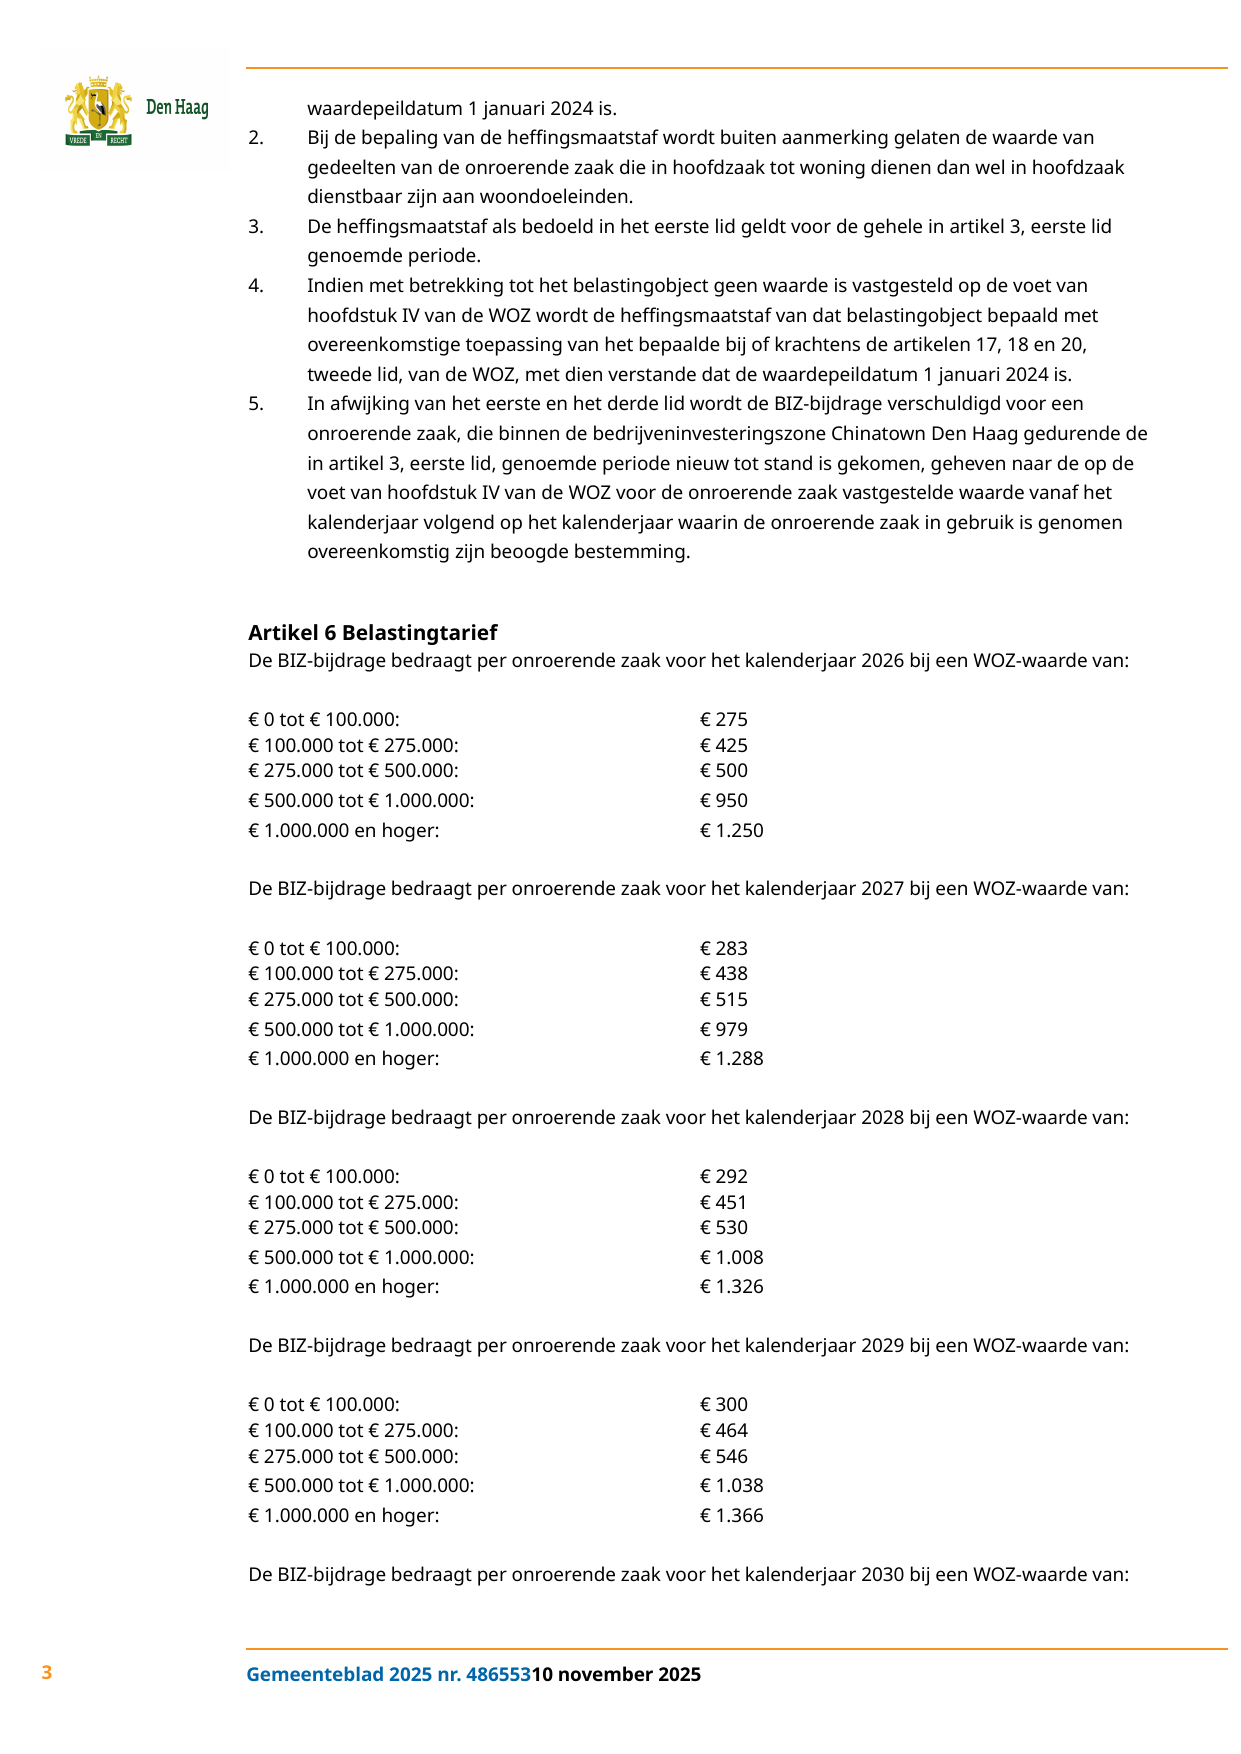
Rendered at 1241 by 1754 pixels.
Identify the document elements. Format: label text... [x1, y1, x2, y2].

table_cell € 100.000 tot € 275.000: [248, 1189, 700, 1214]
text De BIZ-bijdrage bedraagt per onroerende zaak voor het kalenderjaar 2029 bij een WOZ-waarde van: [248, 1332, 1152, 1358]
table_cell € 451 [700, 1189, 1152, 1214]
text Artikel 6 Belastingtarief [248, 618, 1152, 647]
table_header € 0 tot € 100.000: [248, 1163, 700, 1189]
table_cell € 438 [700, 960, 1152, 986]
table_header € 0 tot € 100.000: [248, 1392, 700, 1417]
table_header € 0 tot € 100.000: [248, 935, 700, 960]
text De BIZ-bijdrage bedraagt per onroerende zaak voor het kalenderjaar 2030 bij een WOZ-waarde van: [248, 1561, 1152, 1586]
list waardepeildatum 1 januari 2024 is. [248, 95, 1152, 121]
table_header € 0 tot € 100.000: [248, 706, 700, 732]
table_cell € 530 € 1.008 € 1.326 [700, 1215, 1152, 1299]
text De BIZ-bijdrage bedraagt per onroerende zaak voor het kalenderjaar 2028 bij een WOZ-waarde van: [248, 1104, 1152, 1129]
list Bij de bepaling van de heffingsmaatstaf wordt buiten aanmerking gelaten de waarde van gedeelten van de onroerende zaak die in hoofdzaak tot woning dienen dan wel in hoofdzaak dienstbaar zijn aan woondoeleinden. [248, 124, 1152, 209]
text De BIZ-bijdrage bedraagt per onroerende zaak voor het kalenderjaar 2026 bij een WOZ-waarde van: [248, 647, 1152, 673]
picture [41, 47, 231, 172]
table_header € 275 [700, 706, 1152, 732]
table_cell € 275.000 tot € 500.000: € 500.000 tot € 1.000.000: € 1.000.000 en hoger: [248, 986, 700, 1071]
text De BIZ-bijdrage bedraagt per onroerende zaak voor het kalenderjaar 2027 bij een WOZ-waarde van: [248, 875, 1152, 901]
table_cell € 100.000 tot € 275.000: [248, 1417, 700, 1443]
table_header € 292 [700, 1163, 1152, 1189]
table_cell € 275.000 tot € 500.000: € 500.000 tot € 1.000.000: € 1.000.000 en hoger: [248, 1215, 700, 1299]
table_cell € 100.000 tot € 275.000: [248, 732, 700, 758]
table_cell € 546 € 1.038 € 1.366 [700, 1443, 1152, 1528]
table_cell € 464 [700, 1417, 1152, 1443]
list De heffingsmaatstaf als bedoeld in het eerste lid geldt voor de gehele in artikel 3, eerste lid genoemde periode. [248, 213, 1152, 268]
table_cell € 275.000 tot € 500.000: € 500.000 tot € 1.000.000: € 1.000.000 en hoger: [248, 1443, 700, 1528]
table_header € 300 [700, 1392, 1152, 1417]
table_cell € 275.000 tot € 500.000: € 500.000 tot € 1.000.000: € 1.000.000 en hoger: [248, 758, 700, 843]
table_cell € 425 [700, 732, 1152, 758]
table_cell € 100.000 tot € 275.000: [248, 960, 700, 986]
table_cell € 500 € 950 € 1.250 [700, 758, 1152, 843]
list Indien met betrekking tot het belastingobject geen waarde is vastgesteld op de voet van hoofdstuk IV van de WOZ wordt de heffingsmaatstaf van dat belastingobject bepaald met overeenkomstige toepassing van het bepaalde bij of krachtens de artikelen 17, 18 en 20, tweede lid, van de WOZ, met dien verstande dat de waardepeildatum 1 januari 2024 is. [248, 272, 1152, 387]
table_cell € 515 € 979 € 1.288 [700, 986, 1152, 1071]
table_header € 283 [700, 935, 1152, 960]
list In afwijking van het eerste en het derde lid wordt de BIZ-bijdrage verschuldigd voor een onroerende zaak, die binnen de bedrijveninvesteringszone Chinatown Den Haag gedurende de in artikel 3, eerste lid, genoemde periode nieuw tot stand is gekomen, geheven naar de op de voet van hoofdstuk IV van de WOZ voor de onroerende zaak vastgestelde waarde vanaf het kalenderjaar volgend op het kalenderjaar waarin de onroerende zaak in gebruik is genomen overeenkomstig zijn beoogde bestemming. [248, 391, 1152, 564]
